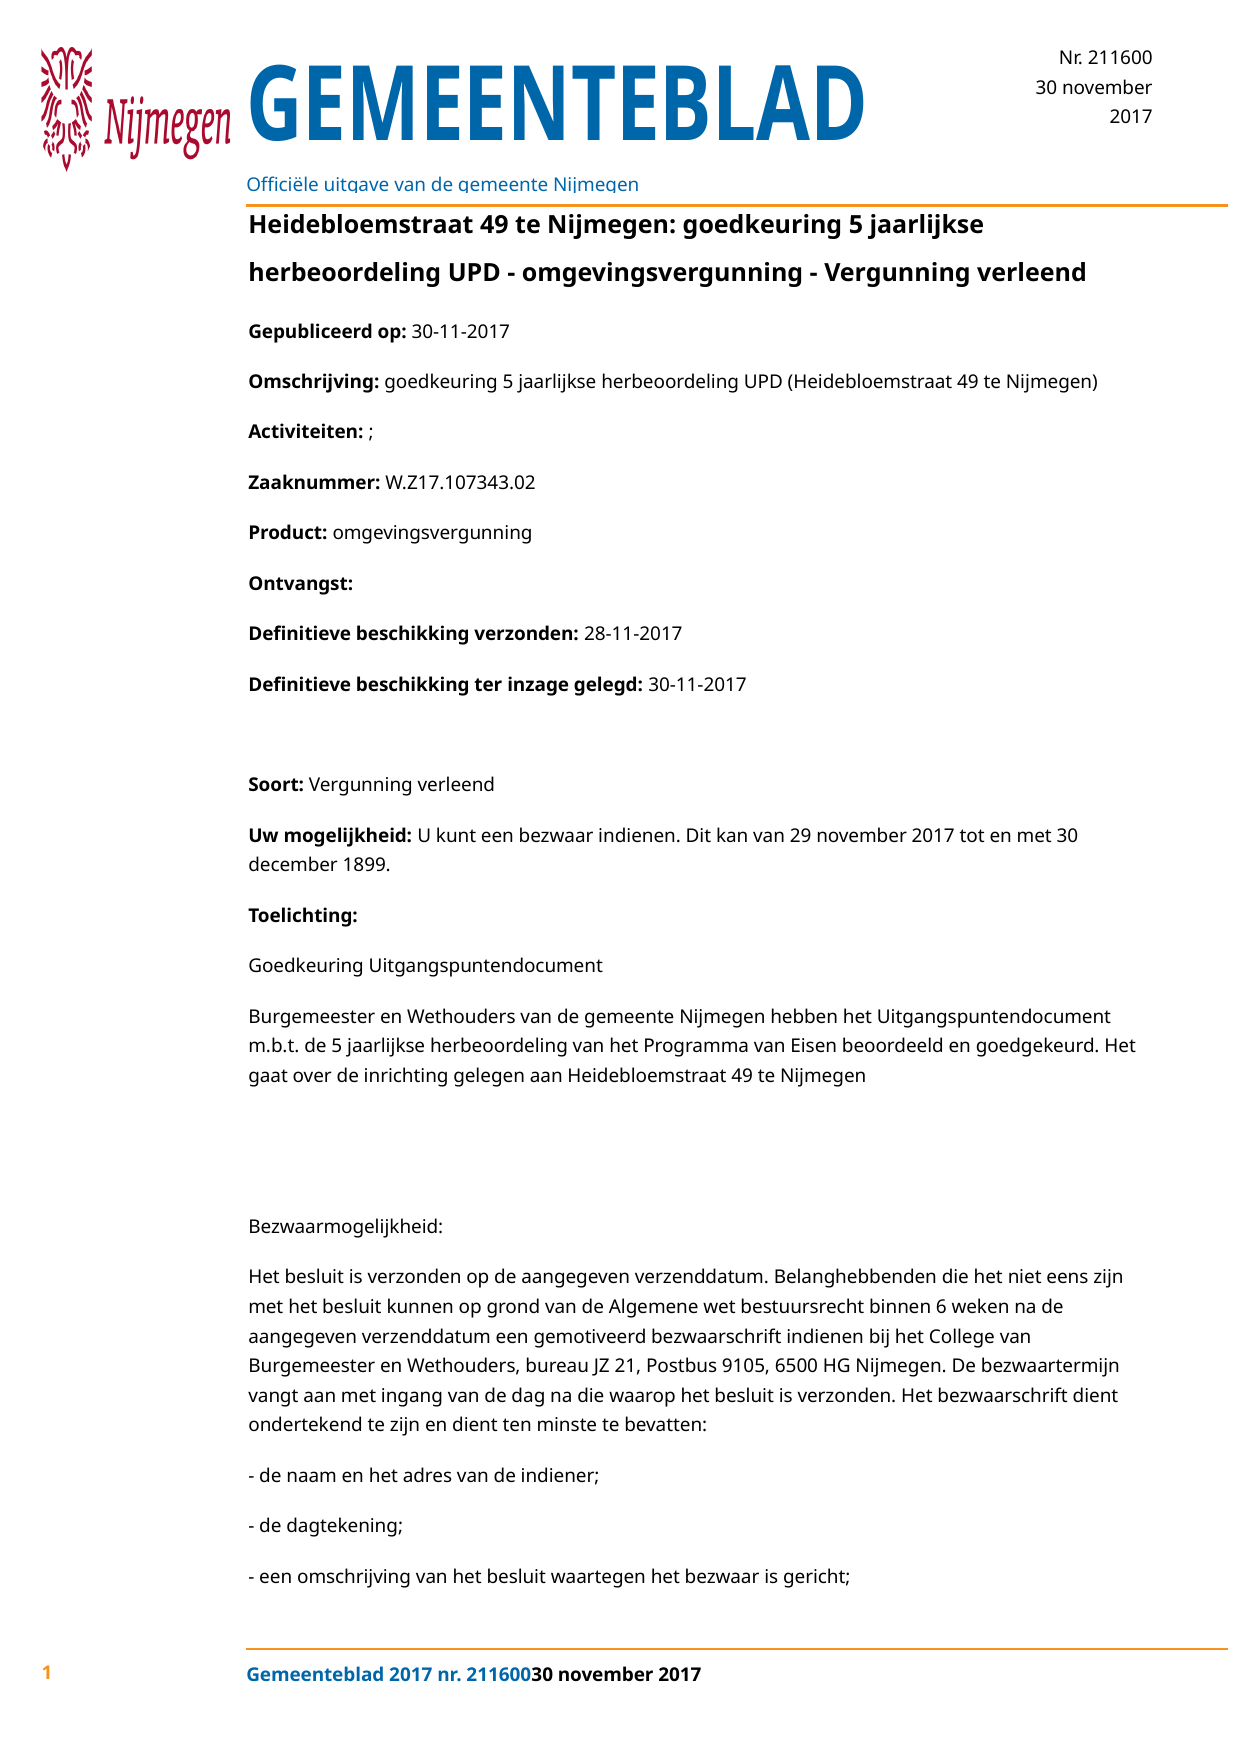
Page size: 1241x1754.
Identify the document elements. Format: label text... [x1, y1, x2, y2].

text Goedkeuring Uitgangspuntendocument [248, 952, 1152, 978]
text Heidebloemstraat 49 te Nijmegen: goedkeuring 5 jaarlijkse herbeoordeling UPD - omgevingsvergunning - Vergunning verleend [248, 207, 1152, 288]
text Definitieve beschikking verzonden: 28-11-2017 [248, 620, 1152, 646]
text Product: omgevingsvergunning [248, 519, 1152, 545]
picture [41, 47, 231, 172]
text Soort: Vergunning verleend [248, 772, 1152, 797]
text Het besluit is verzonden op de aangegeven verzenddatum. Belanghebbenden die het niet eens zijn met het besluit kunnen op grond van de Algemene wet bestuursrecht binnen 6 weken na de aangegeven verzenddatum een gemotiveerd bezwaarschrift indienen bij het College van Burgemeester en Wethouders, bureau JZ 21, Postbus 9105, 6500 HG Nijmegen. De bezwaartermijn vangt aan met ingang van de dag na die waarop het besluit is verzonden. Het bezwaarschrift dient ondertekend te zijn en dient ten minste te bevatten: [248, 1264, 1152, 1437]
text - de naam en het adres van de indiener; [248, 1462, 1152, 1488]
text Uw mogelijkheid: U kunt een bezwaar indienen. Dit kan van 29 november 2017 tot en met 30 december 1899. [248, 822, 1152, 877]
text - de dagtekening; [248, 1512, 1152, 1538]
text Bezwaarmogelijkheid: [248, 1213, 1152, 1239]
text Burgemeester en Wethouders van de gemeente Nijmegen hebben het Uitgangspuntendocument m.b.t. de 5 jaarlijkse herbeoordeling van het Programma van Eisen beoordeeld en goedgekeurd. Het gaat over de inrichting gelegen aan Heidebloemstraat 49 te Nijmegen [248, 1003, 1152, 1088]
text Gepubliceerd op: 30-11-2017 [248, 318, 1152, 344]
text - een omschrijving van het besluit waartegen het bezwaar is gericht; [248, 1563, 1152, 1589]
text Activiteiten: ; [248, 419, 1152, 444]
text Ontvangst: [248, 570, 1152, 596]
text Toelichting: [248, 902, 1152, 928]
text Zaaknummer: W.Z17.107343.02 [248, 469, 1152, 495]
text Omschrijving: goedkeuring 5 jaarlijkse herbeoordeling UPD (Heidebloemstraat 49 te Nijmegen) [248, 368, 1152, 394]
text Definitieve beschikking ter inzage gelegd: 30-11-2017 [248, 671, 1152, 697]
